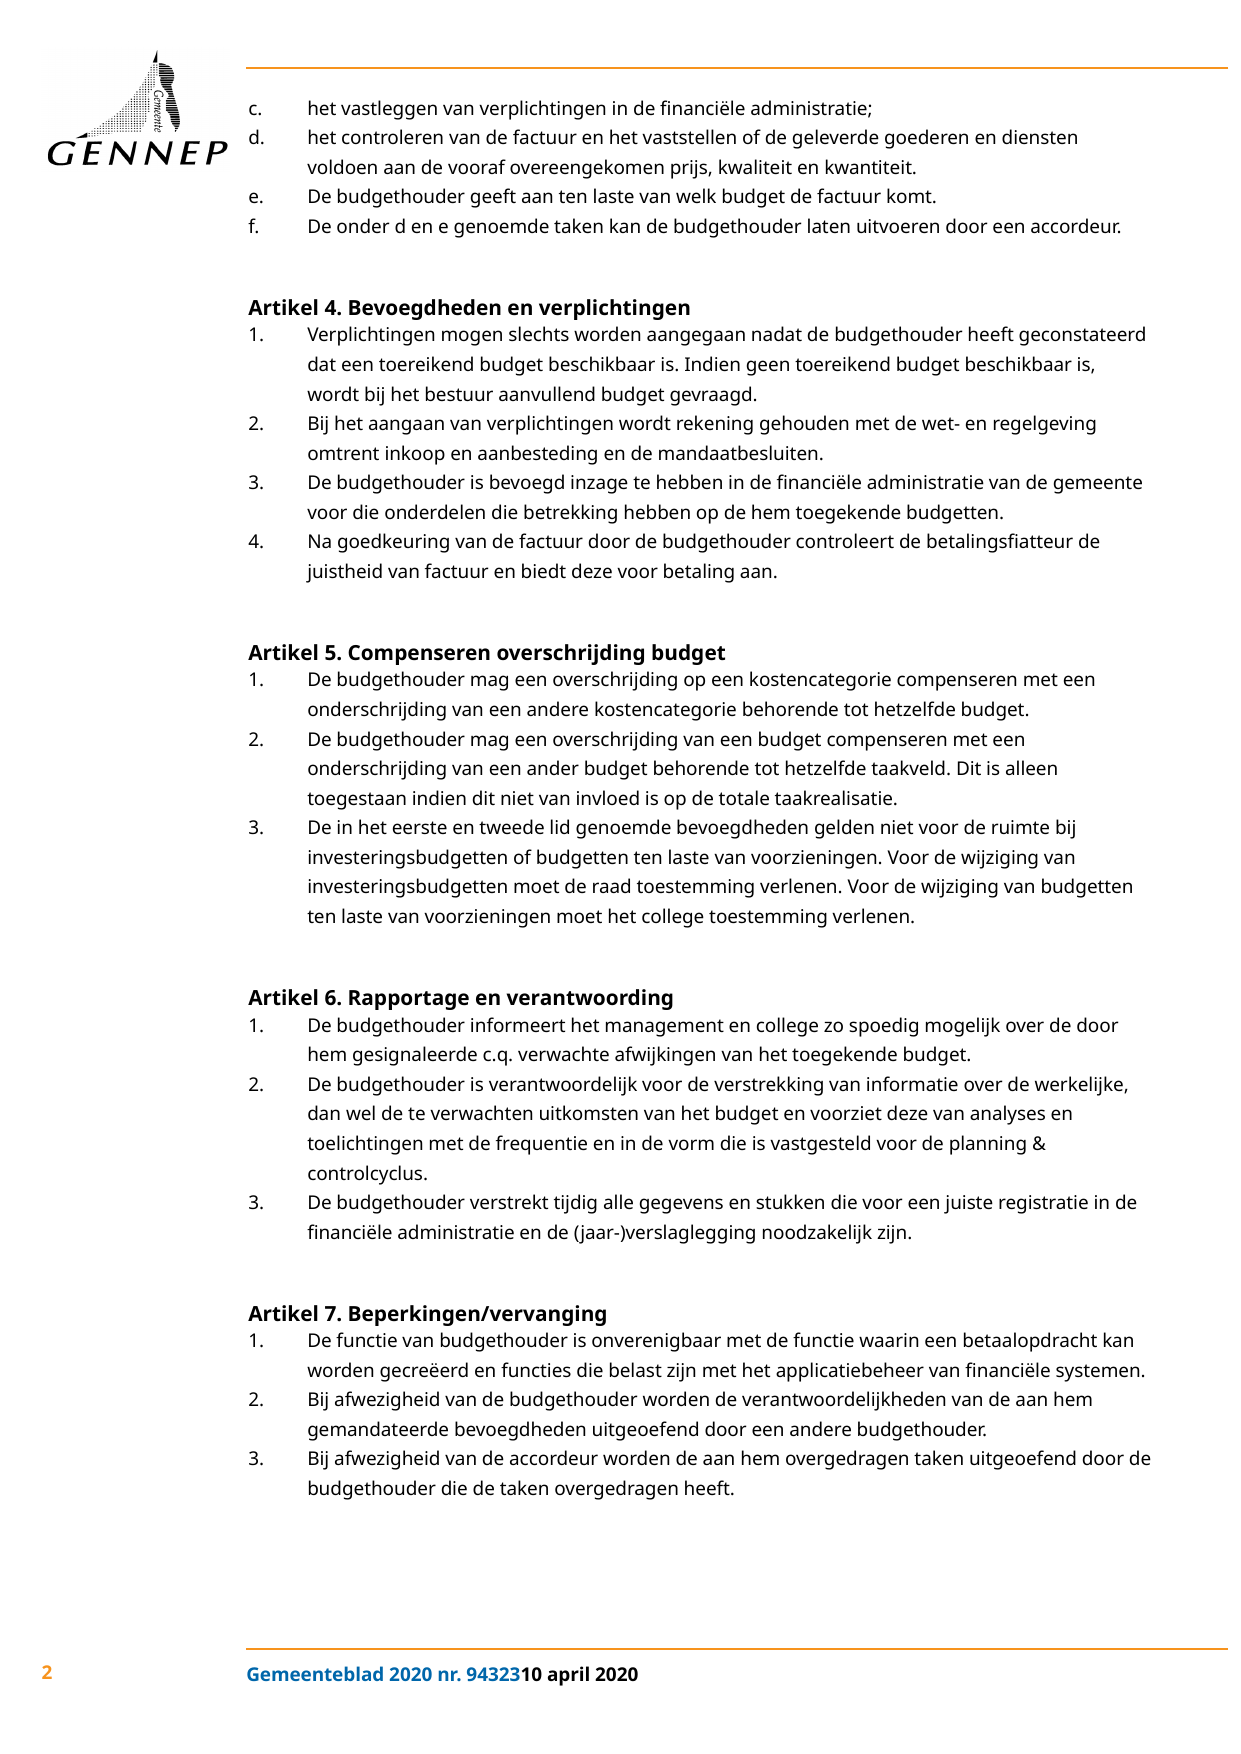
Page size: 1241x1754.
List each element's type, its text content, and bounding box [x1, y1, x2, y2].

list het controleren van de factuur en het vaststellen of de geleverde goederen en diensten voldoen aan de vooraf overeengekomen prijs, kwaliteit en kwantiteit. [248, 124, 1152, 180]
list Bij het aangaan van verplichtingen wordt rekening gehouden met de wet- en regelgeving omtrent inkoop en aanbesteding en de mandaatbesluiten. [248, 410, 1152, 466]
text Artikel 5. Compenseren overschrijding budget [248, 638, 1152, 667]
list De onder d en e genoemde taken kan de budgethouder laten uitvoeren door een accordeur. [248, 213, 1152, 239]
list Na goedkeuring van de factuur door de budgethouder controleert de betalingsfiatteur de juistheid van factuur en biedt deze voor betaling aan. [248, 529, 1152, 584]
list De functie van budgethouder is onverenigbaar met de functie waarin een betaalopdracht kan worden gecreëerd en functies die belast zijn met het applicatiebeheer van financiële systemen. [248, 1327, 1152, 1383]
list De budgethouder verstrekt tijdig alle gegevens en stukken die voor een juiste registratie in de financiële administratie en de (jaar-)verslaglegging noodzakelijk zijn. [248, 1189, 1152, 1244]
text Artikel 6. Rapportage en verantwoording [248, 983, 1152, 1012]
list Verplichtingen mogen slechts worden aangegaan nadat de budgethouder heeft geconstateerd dat een toereikend budget beschikbaar is. Indien geen toereikend budget beschikbaar is, wordt bij het bestuur aanvullend budget gevraagd. [248, 322, 1152, 406]
text Artikel 7. Beperkingen/vervanging [248, 1299, 1152, 1327]
list Bij afwezigheid van de budgethouder worden de verantwoordelijkheden van de aan hem gemandateerde bevoegdheden uitgeoefend door een andere budgethouder. [248, 1386, 1152, 1442]
list het vastleggen van verplichtingen in de financiële administratie; [248, 95, 1152, 121]
list De budgethouder is bevoegd inzage te hebben in de financiële administratie van de gemeente voor die onderdelen die betrekking hebben op de hem toegekende budgetten. [248, 469, 1152, 525]
list De budgethouder informeert het management en college zo spoedig mogelijk over de door hem gesignaleerde c.q. verwachte afwijkingen van het toegekende budget. [248, 1012, 1152, 1067]
list Bij afwezigheid van de accordeur worden de aan hem overgedragen taken uitgeoefend door de budgethouder die de taken overgedragen heeft. [248, 1446, 1152, 1501]
list De budgethouder mag een overschrijding van een budget compenseren met een onderschrijding van een ander budget behorende tot hetzelfde taakveld. Dit is alleen toegestaan indien dit niet van invloed is op de totale taakrealisatie. [248, 726, 1152, 811]
picture [41, 47, 231, 172]
list De budgethouder is verantwoordelijk voor de verstrekking van informatie over de werkelijke, dan wel de te verwachten uitkomsten van het budget en voorziet deze van analyses en toelichtingen met de frequentie en in de vorm die is vastgesteld voor de planning & controlcyclus. [248, 1071, 1152, 1185]
list De budgethouder mag een overschrijding op een kostencategorie compenseren met een onderschrijding van een andere kostencategorie behorende tot hetzelfde budget. [248, 667, 1152, 722]
text Artikel 4. Bevoegdheden en verplichtingen [248, 293, 1152, 322]
list De in het eerste en tweede lid genoemde bevoegdheden gelden niet voor de ruimte bij investeringsbudgetten of budgetten ten laste van voorzieningen. Voor de wijziging van investeringsbudgetten moet de raad toestemming verlenen. Voor de wijziging van budgetten ten laste van voorzieningen moet het college toestemming verlenen. [248, 814, 1152, 929]
list De budgethouder geeft aan ten laste van welk budget de factuur komt. [248, 183, 1152, 209]
